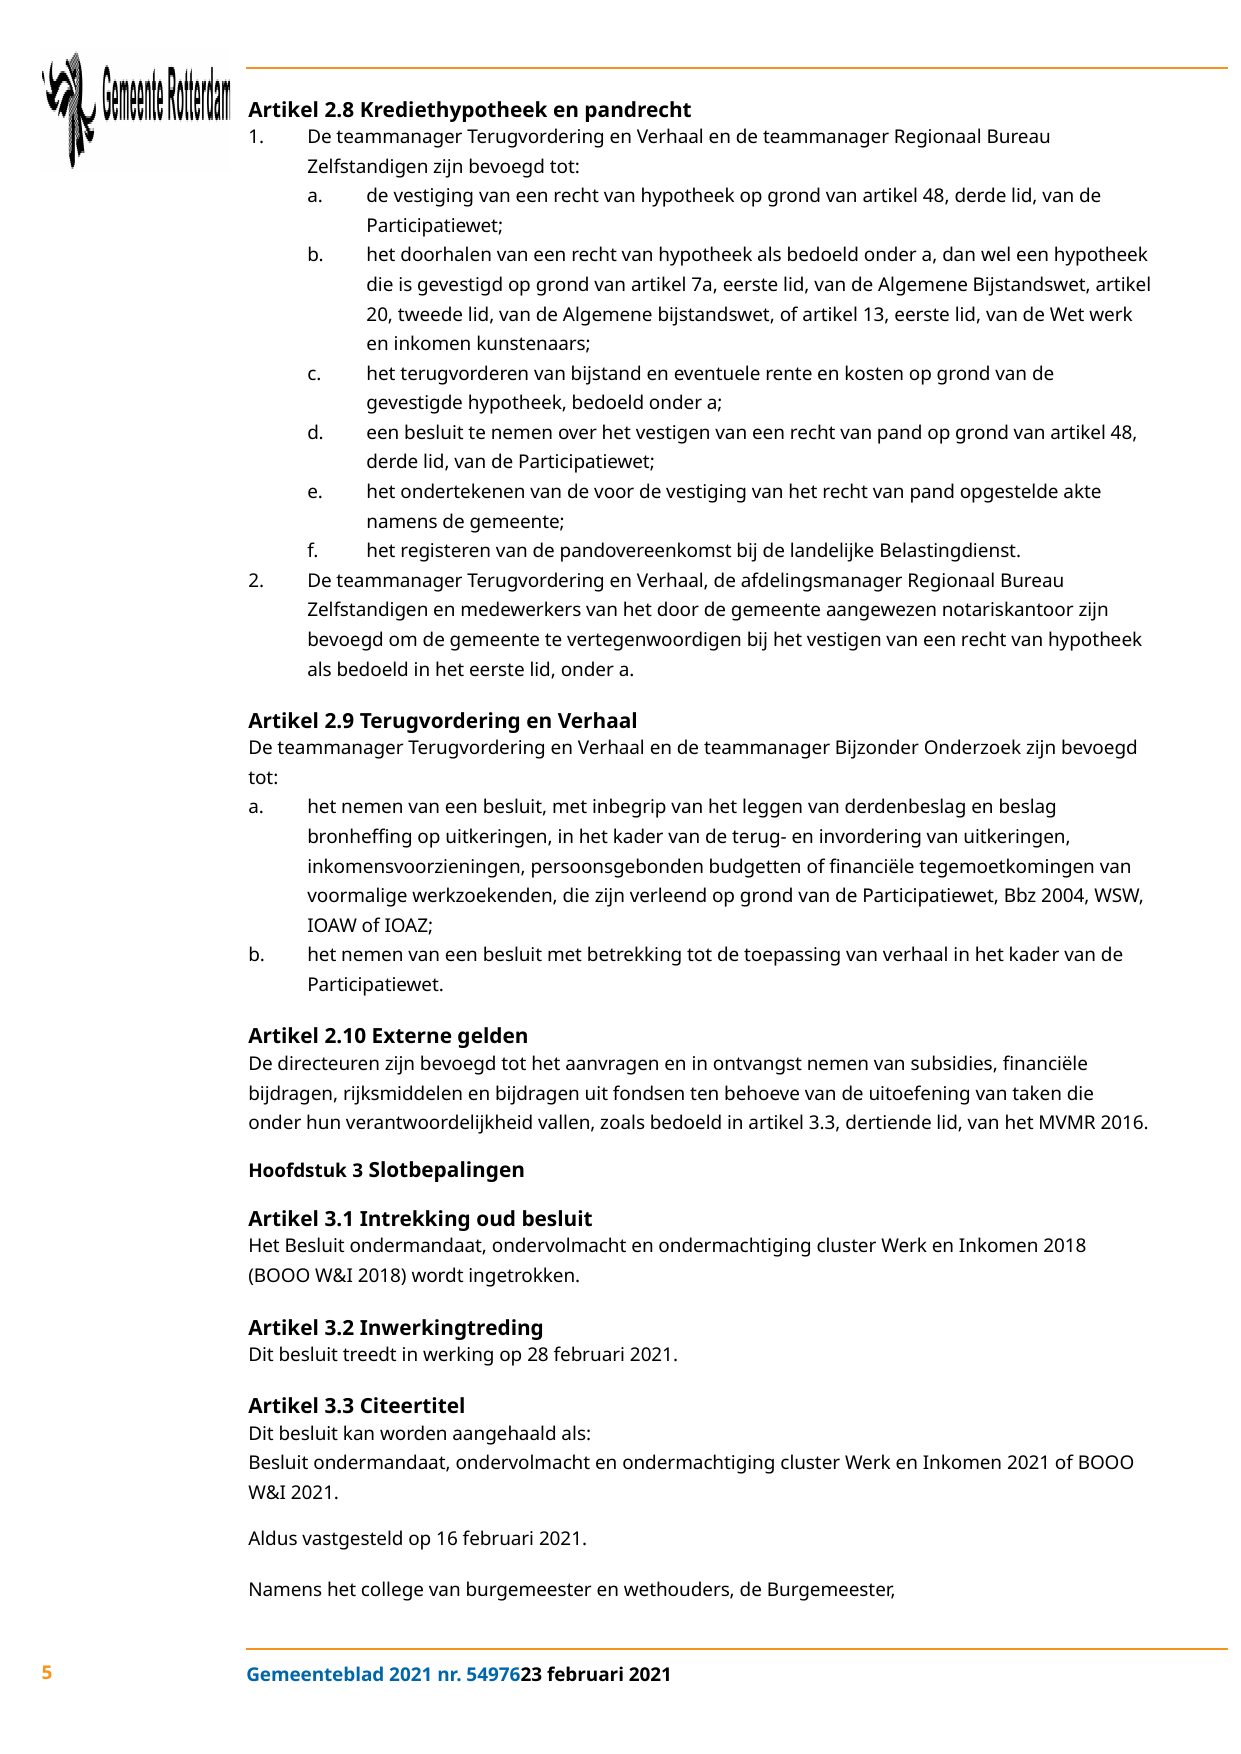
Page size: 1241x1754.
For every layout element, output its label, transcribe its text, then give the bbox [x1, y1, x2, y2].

text Artikel 3.3 Citeertitel [248, 1391, 1152, 1420]
text Artikel 2.10 Externe gelden [248, 1022, 1152, 1050]
list De teammanager Terugvordering en Verhaal, de afdelingsmanager Regionaal Bureau Zelfstandigen en medewerkers van het door de gemeente aangewezen notariskantoor zijn bevoegd om de gemeente te vertegenwoordigen bij het vestigen van een recht van hypotheek als bedoeld in het eerste lid, onder a. [248, 567, 1152, 681]
text Dit besluit treedt in werking op 28 februari 2021. [248, 1341, 1152, 1367]
text De directeuren zijn bevoegd tot het aanvragen en in ontvangst nemen van subsidies, financiële bijdragen, rijksmiddelen en bijdragen uit fondsen ten behoeve van de uitoefening van taken die onder hun verantwoordelijkheid vallen, zoals bedoeld in artikel 3.3, dertiende lid, van het MVMR 2016. [248, 1050, 1152, 1135]
text Artikel 2.8 Krediethypotheek en pandrecht [248, 95, 1152, 123]
text Besluit ondermandaat, ondervolmacht en ondermachtiging cluster Werk en Inkomen 2021 of BOOO W&I 2021. [248, 1449, 1152, 1505]
list een besluit te nemen over het vestigen van een recht van pand op grond van artikel 48, derde lid, van de Participatiewet; [307, 419, 1152, 474]
list de vestiging van een recht van hypotheek op grond van artikel 48, derde lid, van de Participatiewet; [307, 182, 1152, 238]
list het nemen van een besluit, met inbegrip van het leggen van derdenbeslag en beslag bronheffing op uitkeringen, in het kader van de terug- en invordering van uitkeringen, inkomensvoorzieningen, persoonsgebonden budgetten of financiële tegemoetkomingen van voormalige werkzoekenden, die zijn verleend op grond van de Participatiewet, Bbz 2004, WSW, IOAW of IOAZ; [248, 794, 1152, 938]
list De teammanager Terugvordering en Verhaal en de teammanager Regionaal Bureau Zelfstandigen zijn bevoegd tot: [248, 123, 1152, 178]
text Aldus vastgesteld op 16 februari 2021. [248, 1525, 1152, 1550]
list het nemen van een besluit met betrekking tot de toepassing van verhaal in het kader van de Participatiewet. [248, 942, 1152, 997]
text Namens het college van burgemeester en wethouders, de Burgemeester, [248, 1576, 1152, 1602]
list het doorhalen van een recht van hypotheek als bedoeld onder a, dan wel een hypotheek die is gevestigd op grond van artikel 7a, eerste lid, van de Algemene Bijstandswet, artikel 20, tweede lid, van de Algemene bijstandswet, of artikel 13, eerste lid, van de Wet werk en inkomen kunstenaars; [307, 242, 1152, 356]
text Artikel 3.2 Inwerkingtreding [248, 1313, 1152, 1341]
picture [41, 47, 231, 172]
list het terugvorderen van bijstand en eventuele rente en kosten op grond van de gevestigde hypotheek, bedoeld onder a; [307, 360, 1152, 415]
list het registeren van de pandovereenkomst bij de landelijke Belastingdienst. [307, 537, 1152, 563]
text Hoofdstuk 3 Slotbepalingen [248, 1155, 1152, 1183]
text Het Besluit ondermandaat, ondervolmacht en ondermachtiging cluster Werk en Inkomen 2018 (BOOO W&I 2018) wordt ingetrokken. [248, 1233, 1152, 1288]
text Artikel 2.9 Terugvordering en Verhaal [248, 706, 1152, 734]
text Dit besluit kan worden aangehaald als: [248, 1420, 1152, 1446]
text De teammanager Terugvordering en Verhaal en de teammanager Bijzonder Onderzoek zijn bevoegd tot: [248, 734, 1152, 790]
list het ondertekenen van de voor de vestiging van het recht van pand opgestelde akte namens de gemeente; [307, 478, 1152, 533]
text Artikel 3.1 Intrekking oud besluit [248, 1204, 1152, 1233]
